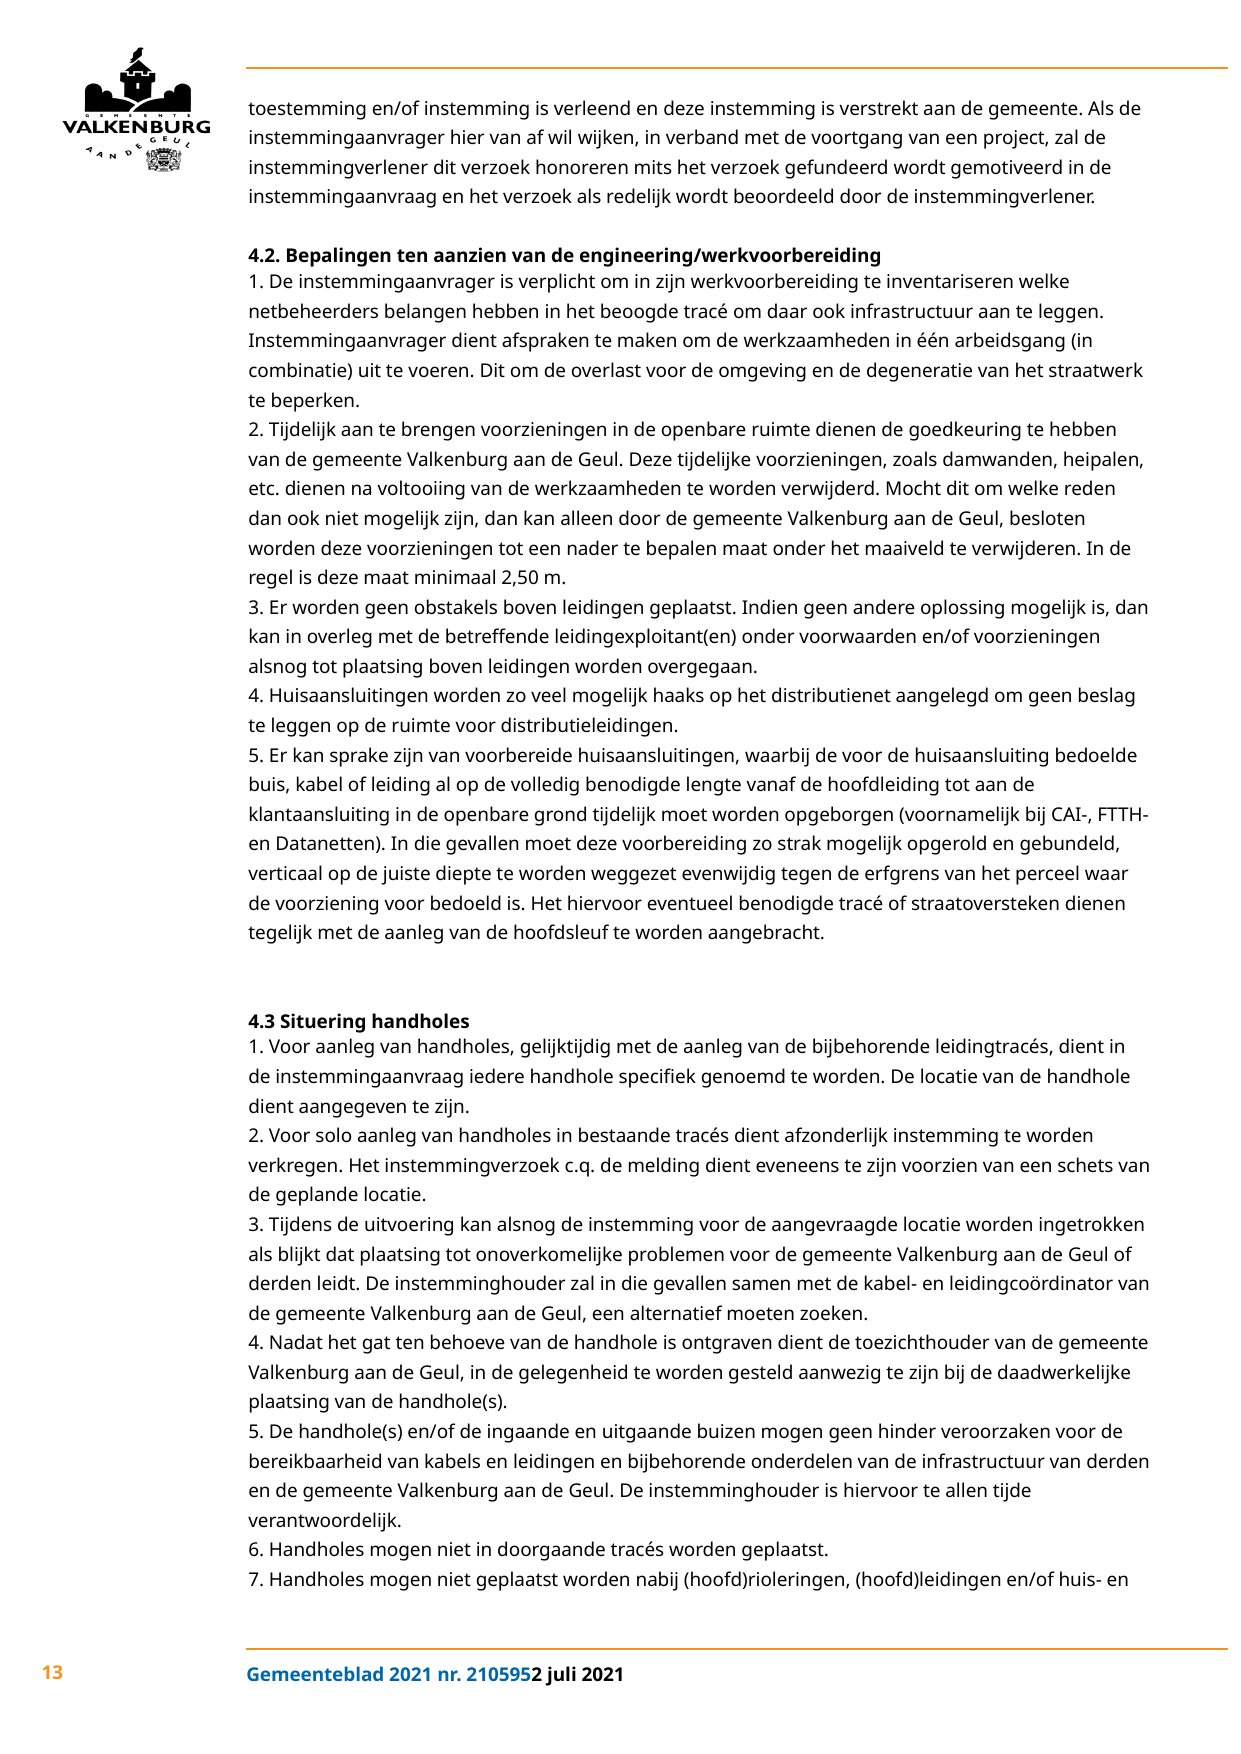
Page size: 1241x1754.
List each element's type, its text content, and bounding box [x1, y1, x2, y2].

text 7. Handholes mogen niet geplaatst worden nabij (hoofd)rioleringen, (hoofd)leidingen en/of huis- en [248, 1566, 1152, 1592]
text 5. De handhole(s) en/of de ingaande en uitgaande buizen mogen geen hinder veroorzaken voor de bereikbaarheid van kabels en leidingen en bijbehorende onderdelen van de infrastructuur van derden en de gemeente Valkenburg aan de Geul. De instemminghouder is hiervoor te allen tijde verantwoordelijk. [248, 1418, 1152, 1533]
text 4.3 Situering handholes [248, 1008, 1152, 1034]
text 4. Huisaansluitingen worden zo veel mogelijk haaks op het distributienet aangelegd om geen beslag te leggen op de ruimte voor distributieleidingen. [248, 683, 1152, 738]
text 4.2. Bepalingen ten aanzien van de engineering/werkvoorbereiding [248, 243, 1152, 268]
text 3. Er worden geen obstakels boven leidingen geplaatst. Indien geen andere oplossing mogelijk is, dan kan in overleg met de betreffende leidingexploitant(en) onder voorwaarden en/of voorzieningen alsnog tot plaatsing boven leidingen worden overgegaan. [248, 594, 1152, 679]
text toestemming en/of instemming is verleend en deze instemming is verstrekt aan de gemeente. Als de instemmingaanvrager hier van af wil wijken, in verband met de voortgang van een project, zal de instemmingverlener dit verzoek honoreren mits het verzoek gefundeerd wordt gemotiveerd in de instemmingaanvraag en het verzoek als redelijk wordt beoordeeld door de instemmingverlener. [248, 95, 1152, 209]
text 1. Voor aanleg van handholes, gelijktijdig met de aanleg van de bijbehorende leidingtracés, dient in de instemmingaanvraag iedere handhole specifiek genoemd te worden. De locatie van de handhole dient aangegeven te zijn. [248, 1034, 1152, 1119]
picture [41, 47, 231, 172]
text 1. De instemmingaanvrager is verplicht om in zijn werkvoorbereiding te inventariseren welke netbeheerders belangen hebben in het beoogde tracé om daar ook infrastructuur aan te leggen. Instemmingaanvrager dient afspraken te maken om de werkzaamheden in één arbeidsgang (in combinatie) uit te voeren. Dit om de overlast voor de omgeving en de degeneratie van het straatwerk te beperken. [248, 268, 1152, 412]
text 2. Voor solo aanleg van handholes in bestaande tracés dient afzonderlijk instemming te worden verkregen. Het instemmingverzoek c.q. de melding dient eveneens te zijn voorzien van een schets van de geplande locatie. [248, 1122, 1152, 1207]
text 5. Er kan sprake zijn van voorbereide huisaansluitingen, waarbij de voor de huisaansluiting bedoelde buis, kabel of leiding al op de volledig benodigde lengte vanaf de hoofdleiding tot aan de klantaansluiting in de openbare grond tijdelijk moet worden opgeborgen (voornamelijk bij CAI-, FTTH- en Datanetten). In die gevallen moet deze voorbereiding zo strak mogelijk opgerold en gebundeld, verticaal op de juiste diepte te worden weggezet evenwijdig tegen de erfgrens van het perceel waar de voorziening voor bedoeld is. Het hiervoor eventueel benodigde tracé of straatoversteken dienen tegelijk met de aanleg van de hoofdsleuf te worden aangebracht. [248, 742, 1152, 945]
text 6. Handholes mogen niet in doorgaande tracés worden geplaatst. [248, 1537, 1152, 1562]
text 4. Nadat het gat ten behoeve van de handhole is ontgraven dient de toezichthouder van de gemeente Valkenburg aan de Geul, in de gelegenheid te worden gesteld aanwezig te zijn bij de daadwerkelijke plaatsing van de handhole(s). [248, 1329, 1152, 1414]
text 3. Tijdens de uitvoering kan alsnog de instemming voor de aangevraagde locatie worden ingetrokken als blijkt dat plaatsing tot onoverkomelijke problemen voor de gemeente Valkenburg aan de Geul of derden leidt. De instemminghouder zal in die gevallen samen met de kabel- en leidingcoördinator van de gemeente Valkenburg aan de Geul, een alternatief moeten zoeken. [248, 1211, 1152, 1326]
text 2. Tijdelijk aan te brengen voorzieningen in de openbare ruimte dienen de goedkeuring te hebben van de gemeente Valkenburg aan de Geul. Deze tijdelijke voorzieningen, zoals damwanden, heipalen, etc. dienen na voltooiing van de werkzaamheden te worden verwijderd. Mocht dit om welke reden dan ook niet mogelijk zijn, dan kan alleen door de gemeente Valkenburg aan de Geul, besloten worden deze voorzieningen tot een nader te bepalen maat onder het maaiveld te verwijderen. In de regel is deze maat minimaal 2,50 m. [248, 416, 1152, 590]
